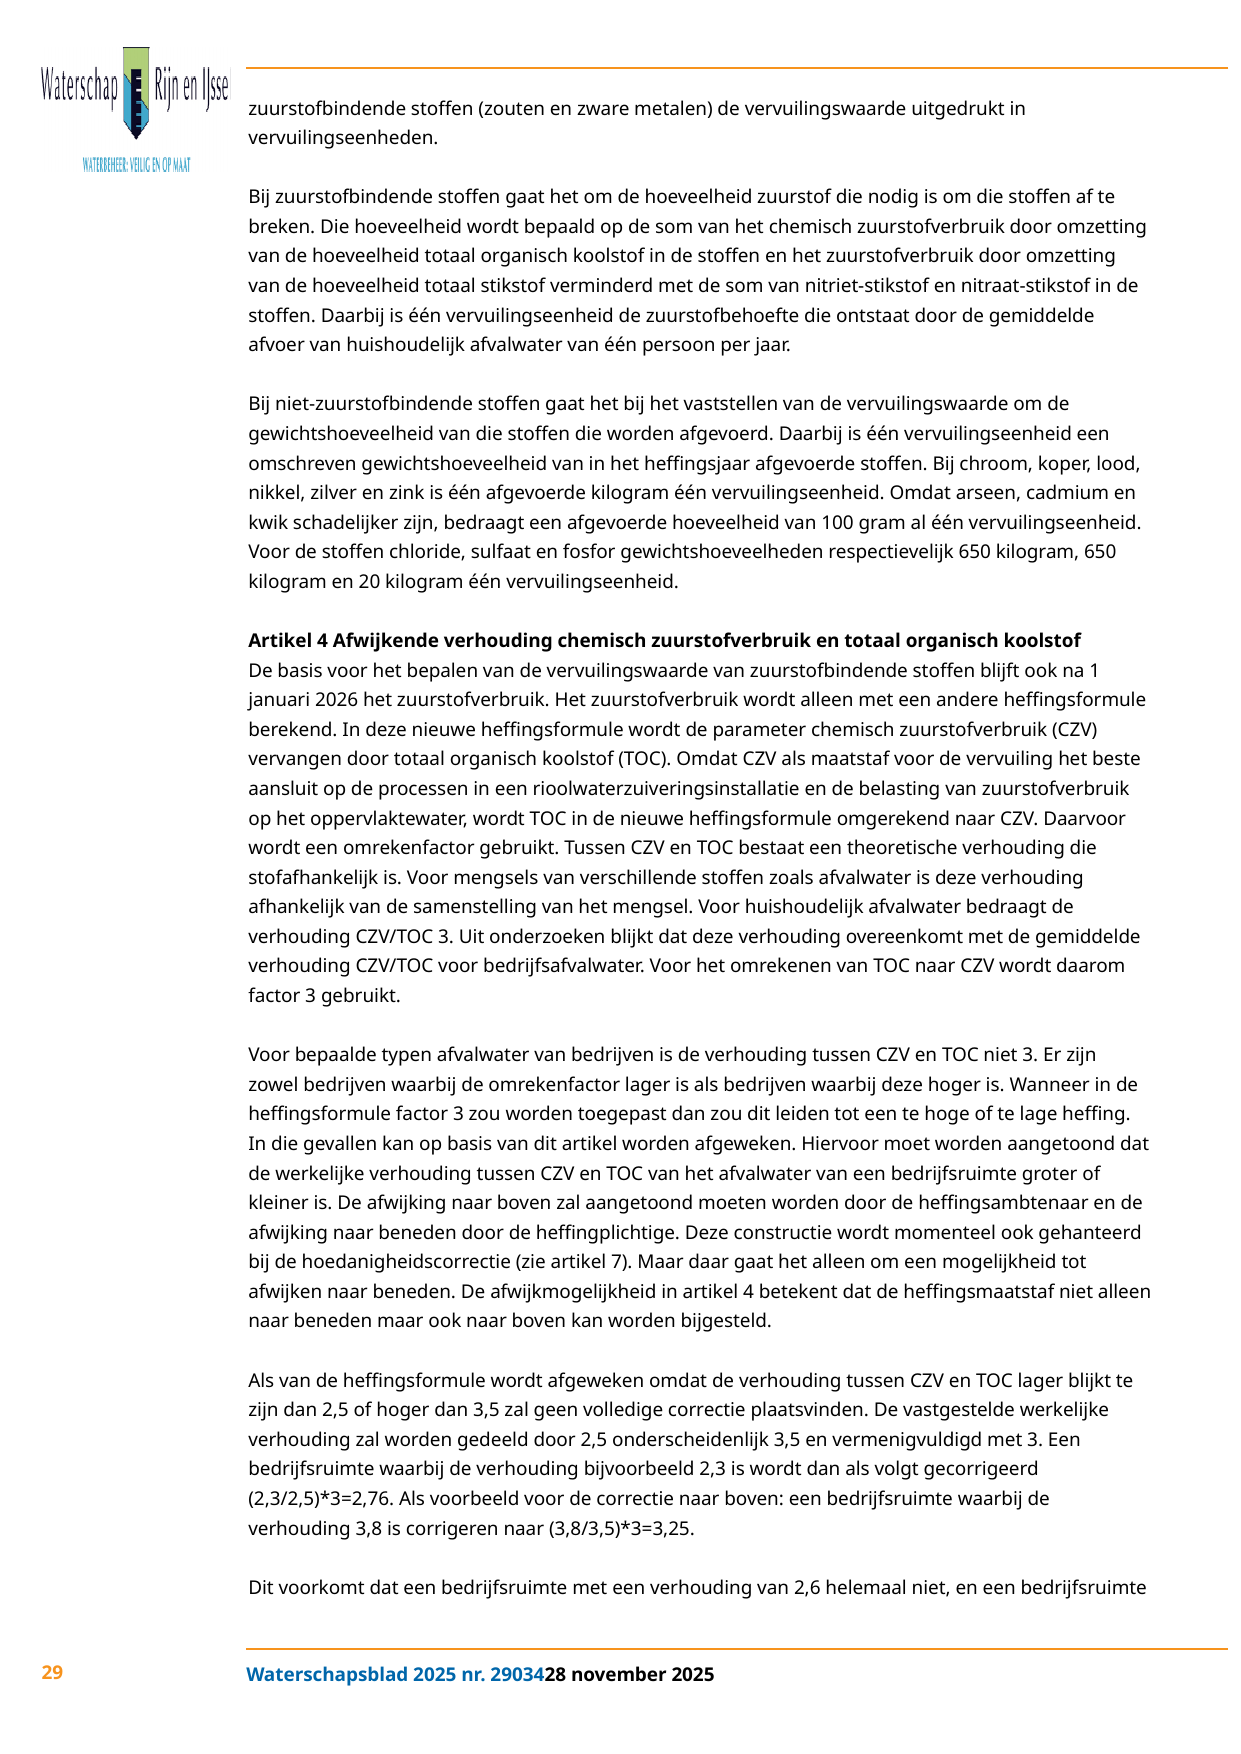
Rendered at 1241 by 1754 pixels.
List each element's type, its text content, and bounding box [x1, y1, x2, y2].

text Bij niet-zuurstofbindende stoffen gaat het bij het vaststellen van de vervuilingswaarde om de gewichtshoeveelheid van die stoffen die worden afgevoerd. Daarbij is één vervuilingseenheid een omschreven gewichtshoeveelheid van in het heffingsjaar afgevoerde stoffen. Bij chroom, koper, lood, nikkel, zilver en zink is één afgevoerde kilogram één vervuilingseenheid. Omdat arseen, cadmium en kwik schadelijker zijn, bedraagt een afgevoerde hoeveelheid van 100 gram al één vervuilingseenheid. Voor de stoffen chloride, sulfaat en fosfor gewichtshoeveelheden respectievelijk 650 kilogram, 650 kilogram en 20 kilogram één vervuilingseenheid. [248, 391, 1152, 594]
text Voor bepaalde typen afvalwater van bedrijven is de verhouding tussen CZV en TOC niet 3. Er zijn zowel bedrijven waarbij de omrekenfactor lager is als bedrijven waarbij deze hoger is. Wanneer in de heffingsformule factor 3 zou worden toegepast dan zou dit leiden tot een te hoge of te lage heffing. In die gevallen kan op basis van dit artikel worden afgeweken. Hiervoor moet worden aangetoond dat de werkelijke verhouding tussen CZV en TOC van het afvalwater van een bedrijfsruimte groter of kleiner is. De afwijking naar boven zal aangetoond moeten worden door de heffingsambtenaar en de afwijking naar beneden door de heffingplichtige. Deze constructie wordt momenteel ook gehanteerd bij de hoedanigheidscorrectie (zie artikel 7). Maar daar gaat het alleen om een mogelijkheid tot afwijken naar beneden. De afwijkmogelijkheid in artikel 4 betekent dat de heffingsmaatstaf niet alleen naar beneden maar ook naar boven kan worden bijgesteld. [248, 1041, 1152, 1333]
text Als van de heffingsformule wordt afgeweken omdat de verhouding tussen CZV en TOC lager blijkt te zijn dan 2,5 of hoger dan 3,5 zal geen volledige correctie plaatsvinden. De vastgestelde werkelijke verhouding zal worden gedeeld door 2,5 onderscheidenlijk 3,5 en vermenigvuldigd met 3. Een bedrijfsruimte waarbij de verhouding bijvoorbeeld 2,3 is wordt dan als volgt gecorrigeerd (2,3/2,5)*3=2,76. Als voorbeeld voor de correctie naar boven: een bedrijfsruimte waarbij de verhouding 3,8 is corrigeren naar (3,8/3,5)*3=3,25. [248, 1367, 1152, 1541]
text zuurstofbindende stoffen (zouten en zware metalen) de vervuilingswaarde uitgedrukt in vervuilingseenheden. [248, 95, 1152, 150]
text De basis voor het bepalen van de vervuilingswaarde van zuurstofbindende stoffen blijft ook na 1 januari 2026 het zuurstofverbruik. Het zuurstofverbruik wordt alleen met een andere heffingsformule berekend. In deze nieuwe heffingsformule wordt de parameter chemisch zuurstofverbruik (CZV) vervangen door totaal organisch koolstof (TOC). Omdat CZV als maatstaf voor de vervuiling het beste aansluit op de processen in een rioolwaterzuiveringsinstallatie en de belasting van zuurstofverbruik op het oppervlaktewater, wordt TOC in de nieuwe heffingsformule omgerekend naar CZV. Daarvoor wordt een omrekenfactor gebruikt. Tussen CZV en TOC bestaat een theoretische verhouding die stofafhankelijk is. Voor mengsels van verschillende stoffen zoals afvalwater is deze verhouding afhankelijk van de samenstelling van het mengsel. Voor huishoudelijk afvalwater bedraagt de verhouding CZV/TOC 3. Uit onderzoeken blijkt dat deze verhouding overeenkomt met de gemiddelde verhouding CZV/TOC voor bedrijfsafvalwater. Voor het omrekenen van TOC naar CZV wordt daarom factor 3 gebruikt. [248, 657, 1152, 1008]
text Bij zuurstofbindende stoffen gaat het om de hoeveelheid zuurstof die nodig is om die stoffen af te breken. Die hoeveelheid wordt bepaald op de som van het chemisch zuurstofverbruik door omzetting van de hoeveelheid totaal organisch koolstof in de stoffen en het zuurstofverbruik door omzetting van de hoeveelheid totaal stikstof verminderd met de som van nitriet-stikstof en nitraat-stikstof in de stoffen. Daarbij is één vervuilingseenheid de zuurstofbehoefte die ontstaat door de gemiddelde afvoer van huishoudelijk afvalwater van één persoon per jaar. [248, 183, 1152, 357]
picture [41, 47, 231, 172]
text Dit voorkomt dat een bedrijfsruimte met een verhouding van 2,6 helemaal niet, en een bedrijfsruimte [248, 1574, 1152, 1600]
text Artikel 4 Afwijkende verhouding chemisch zuurstofverbruik en totaal organisch koolstof [248, 627, 1152, 653]
